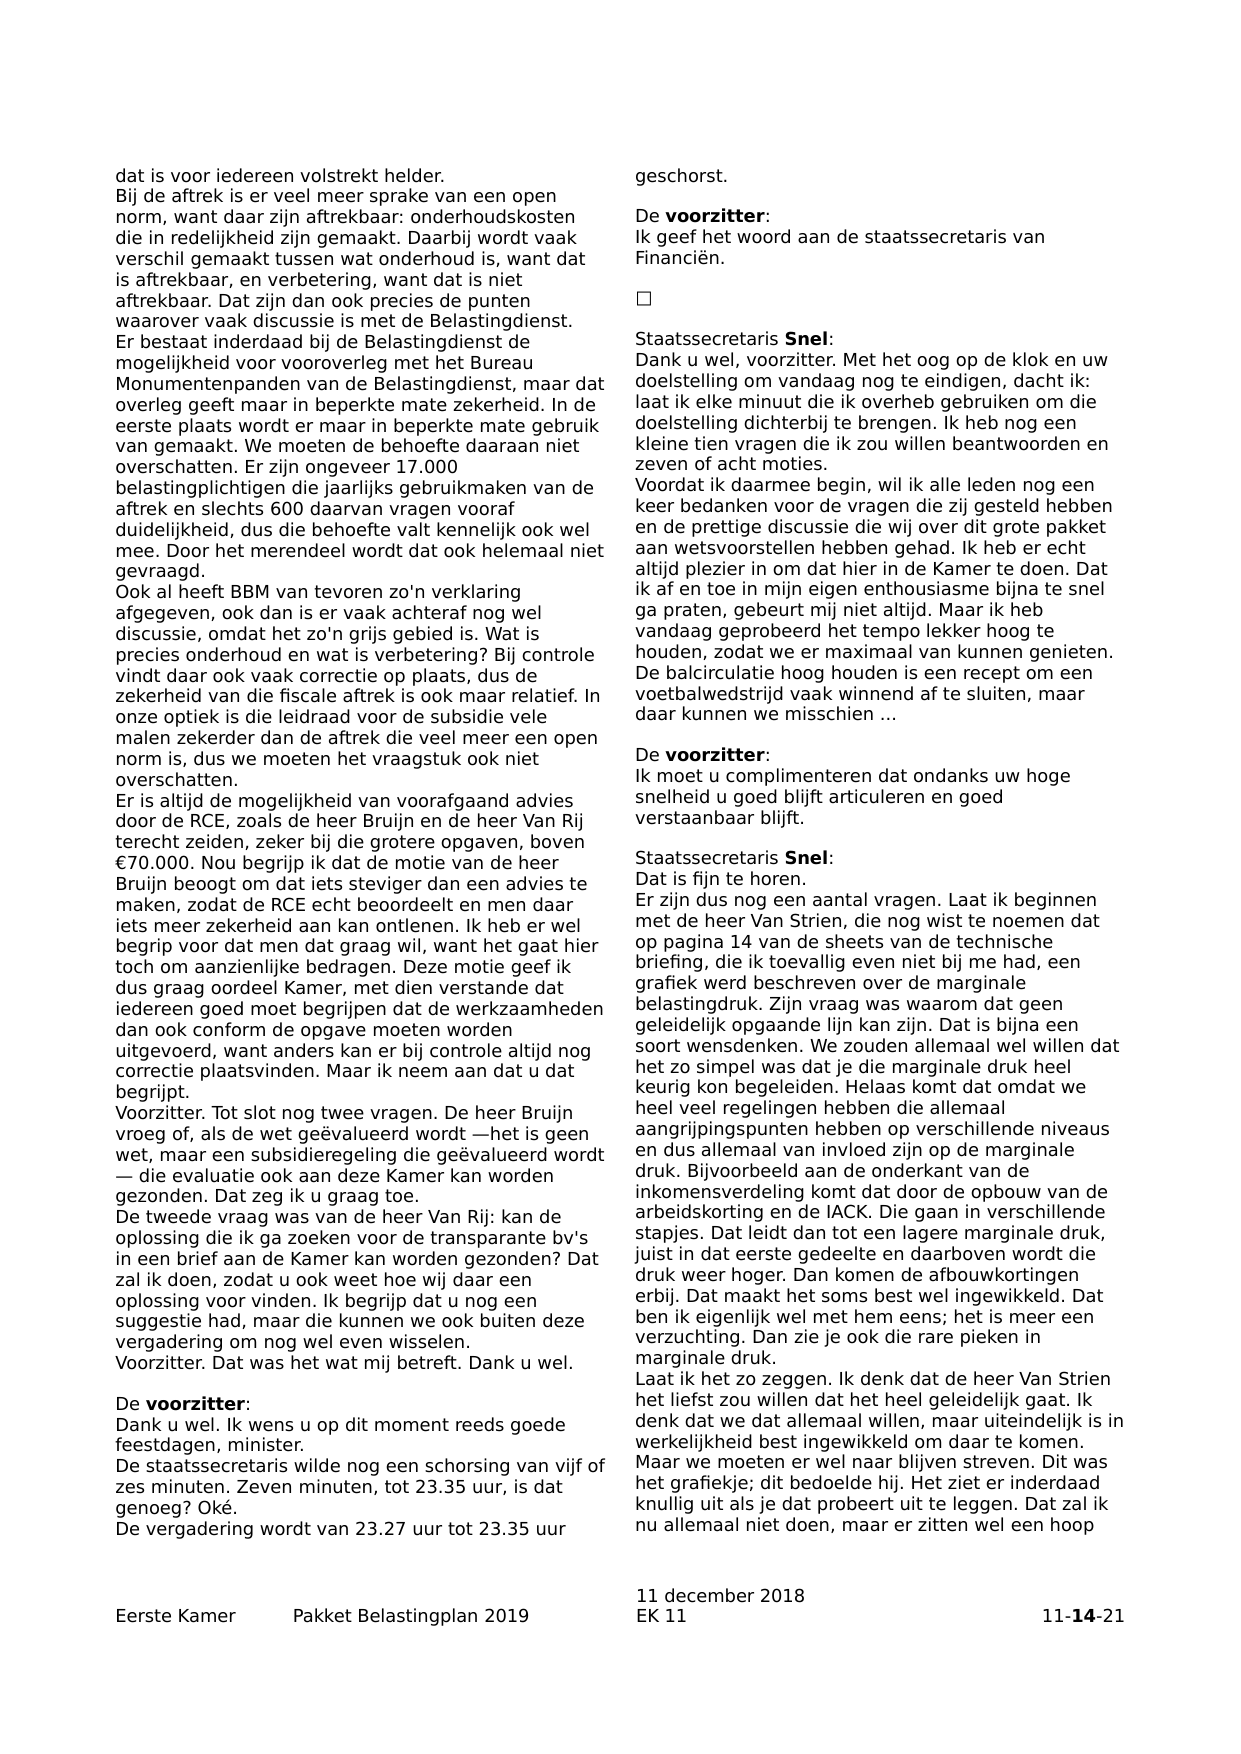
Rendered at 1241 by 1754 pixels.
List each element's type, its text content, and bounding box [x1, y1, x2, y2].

text Dank u wel. Ik wens u op dit moment reeds goede feestdagen, minister. [115, 1414, 605, 1456]
text Dat is fijn te horen. [635, 869, 1125, 890]
text Staatssecretaris Snel: [635, 329, 1125, 350]
text Laat ik het zo zeggen. Ik denk dat de heer Van Strien het liefst zou willen dat het heel geleidelijk gaat. Ik denk dat we dat allemaal willen, maar uiteindelijk is in werkelijkheid best ingewikkeld om daar te komen. Maar we moeten er wel naar blijven streven. Dit was het grafiekje; dit bedoelde hij. Het ziet er inderdaad knullig uit als je dat probeert uit te leggen. Dat zal ik nu allemaal niet doen, maar er zitten wel een hoop [635, 1369, 1125, 1536]
text De voorzitter: [635, 206, 1125, 227]
text Bij de aftrek is er veel meer sprake van een open norm, want daar zijn aftrekbaar: onderhoudskosten die in redelijkheid zijn gemaakt. Daarbij wordt vaak verschil gemaakt tussen wat onderhoud is, want dat is aftrekbaar, en verbetering, want dat is niet aftrekbaar. Dat zijn dan ook precies de punten waarover vaak discussie is met de Belastingdienst. [115, 186, 605, 332]
text Voorzitter. Tot slot nog twee vragen. De heer Bruijn vroeg of, als de wet geëvalueerd wordt —het is geen wet, maar een subsidieregeling die geëvalueerd wordt — die evaluatie ook aan deze Kamer kan worden gezonden. Dat zeg ik u graag toe. [115, 1103, 605, 1207]
text Voorzitter. Dat was het wat mij betreft. Dank u wel. [115, 1353, 605, 1374]
text De staatssecretaris wilde nog een schorsing van vijf of zes minuten. Zeven minuten, tot 23.35 uur, is dat genoeg? Oké. [115, 1456, 605, 1518]
text dat is voor iedereen volstrekt helder. [115, 165, 605, 186]
text Dank u wel, voorzitter. Met het oog op de klok en uw doelstelling om vandaag nog te eindigen, dacht ik: laat ik elke minuut die ik overheb gebruiken om die doelstelling dichterbij te brengen. Ik heb nog een kleine tien vragen die ik zou willen beantwoorden en zeven of acht moties. [635, 350, 1125, 475]
text Voordat ik daarmee begin, wil ik alle leden nog een keer bedanken voor de vragen die zij gesteld hebben en de prettige discussie die wij over dit grote pakket aan wetsvoorstellen hebben gehad. Ik heb er echt altijd plezier in om dat hier in de Kamer te doen. Dat ik af en toe in mijn eigen enthousiasme bijna te snel ga praten, gebeurt mij niet altijd. Maar ik heb vandaag geprobeerd het tempo lekker hoog te houden, zodat we er maximaal van kunnen genieten. De balcirculatie hoog houden is een recept om een voetbalwedstrijd vaak winnend af te sluiten, maar daar kunnen we misschien ... [635, 475, 1125, 725]
text De voorzitter: [115, 1394, 605, 1414]
text geschorst. [635, 165, 1125, 186]
text De voorzitter: [635, 745, 1125, 766]
text ⬜ [635, 288, 1125, 309]
text Ik moet u complimenteren dat ondanks uw hoge snelheid u goed blijft articuleren en goed verstaanbaar blijft. [635, 766, 1125, 828]
text Er is altijd de mogelijkheid van voorafgaand advies door de RCE, zoals de heer Bruijn en de heer Van Rij terecht zeiden, zeker bij die grotere opgaven, boven €70.000. Nou begrijp ik dat de motie van de heer Bruijn beoogt om dat iets steviger dan een advies te maken, zodat de RCE echt beoordeelt en men daar iets meer zekerheid aan kan ontlenen. Ik heb er wel begrip voor dat men dat graag wil, want het gaat hier toch om aanzienlijke bedragen. Deze motie geef ik dus graag oordeel Kamer, met dien verstande dat iedereen goed moet begrijpen dat de werkzaamheden dan ook conform de opgave moeten worden uitgevoerd, want anders kan er bij controle altijd nog correctie plaatsvinden. Maar ik neem aan dat u dat begrijpt. [115, 790, 605, 1103]
text De tweede vraag was van de heer Van Rij: kan de oplossing die ik ga zoeken voor de transparante bv's in een brief aan de Kamer kan worden gezonden? Dat zal ik doen, zodat u ook weet hoe wij daar een oplossing voor vinden. Ik begrijp dat u nog een suggestie had, maar die kunnen we ook buiten deze vergadering om nog wel even wisselen. [115, 1207, 605, 1353]
text De vergadering wordt van 23.27 uur tot 23.35 uur [115, 1518, 605, 1539]
text Ik geef het woord aan de staatssecretaris van Financiën. [635, 227, 1125, 268]
text Er bestaat inderdaad bij de Belastingdienst de mogelijkheid voor vooroverleg met het Bureau Monumentenpanden van de Belastingdienst, maar dat overleg geeft maar in beperkte mate zekerheid. In de eerste plaats wordt er maar in beperkte mate gebruik van gemaakt. We moeten de behoefte daaraan niet overschatten. Er zijn ongeveer 17.000 belastingplichtigen die jaarlijks gebruikmaken van de aftrek en slechts 600 daarvan vragen vooraf duidelijkheid, dus die behoefte valt kennelijk ook wel mee. Door het merendeel wordt dat ook helemaal niet gevraagd. [115, 332, 605, 582]
text Er zijn dus nog een aantal vragen. Laat ik beginnen met de heer Van Strien, die nog wist te noemen dat op pagina 14 van de sheets van de technische briefing, die ik toevallig even niet bij me had, een grafiek werd beschreven over de marginale belastingdruk. Zijn vraag was waarom dat geen geleidelijk opgaande lijn kan zijn. Dat is bijna een soort wensdenken. We zouden allemaal wel willen dat het zo simpel was dat je die marginale druk heel keurig kon begeleiden. Helaas komt dat omdat we heel veel regelingen hebben die allemaal aangrijpingspunten hebben op verschillende niveaus en dus allemaal van invloed zijn op de marginale druk. Bijvoorbeeld aan de onderkant van de inkomensverdeling komt dat door de opbouw van de arbeidskorting en de IACK. Die gaan in verschillende stapjes. Dat leidt dan tot een lagere marginale druk, juist in dat eerste gedeelte en daarboven wordt die druk weer hoger. Dan komen de afbouwkortingen erbij. Dat maakt het soms best wel ingewikkeld. Dat ben ik eigenlijk wel met hem eens; het is meer een verzuchting. Dan zie je ook die rare pieken in marginale druk. [635, 890, 1125, 1369]
text Staatssecretaris Snel: [635, 848, 1125, 869]
text Ook al heeft BBM van tevoren zo'n verklaring afgegeven, ook dan is er vaak achteraf nog wel discussie, omdat het zo'n grijs gebied is. Wat is precies onderhoud en wat is verbetering? Bij controle vindt daar ook vaak correctie op plaats, dus de zekerheid van die fiscale aftrek is ook maar relatief. In onze optiek is die leidraad voor de subsidie vele malen zekerder dan de aftrek die veel meer een open norm is, dus we moeten het vraagstuk ook niet overschatten. [115, 582, 605, 790]
